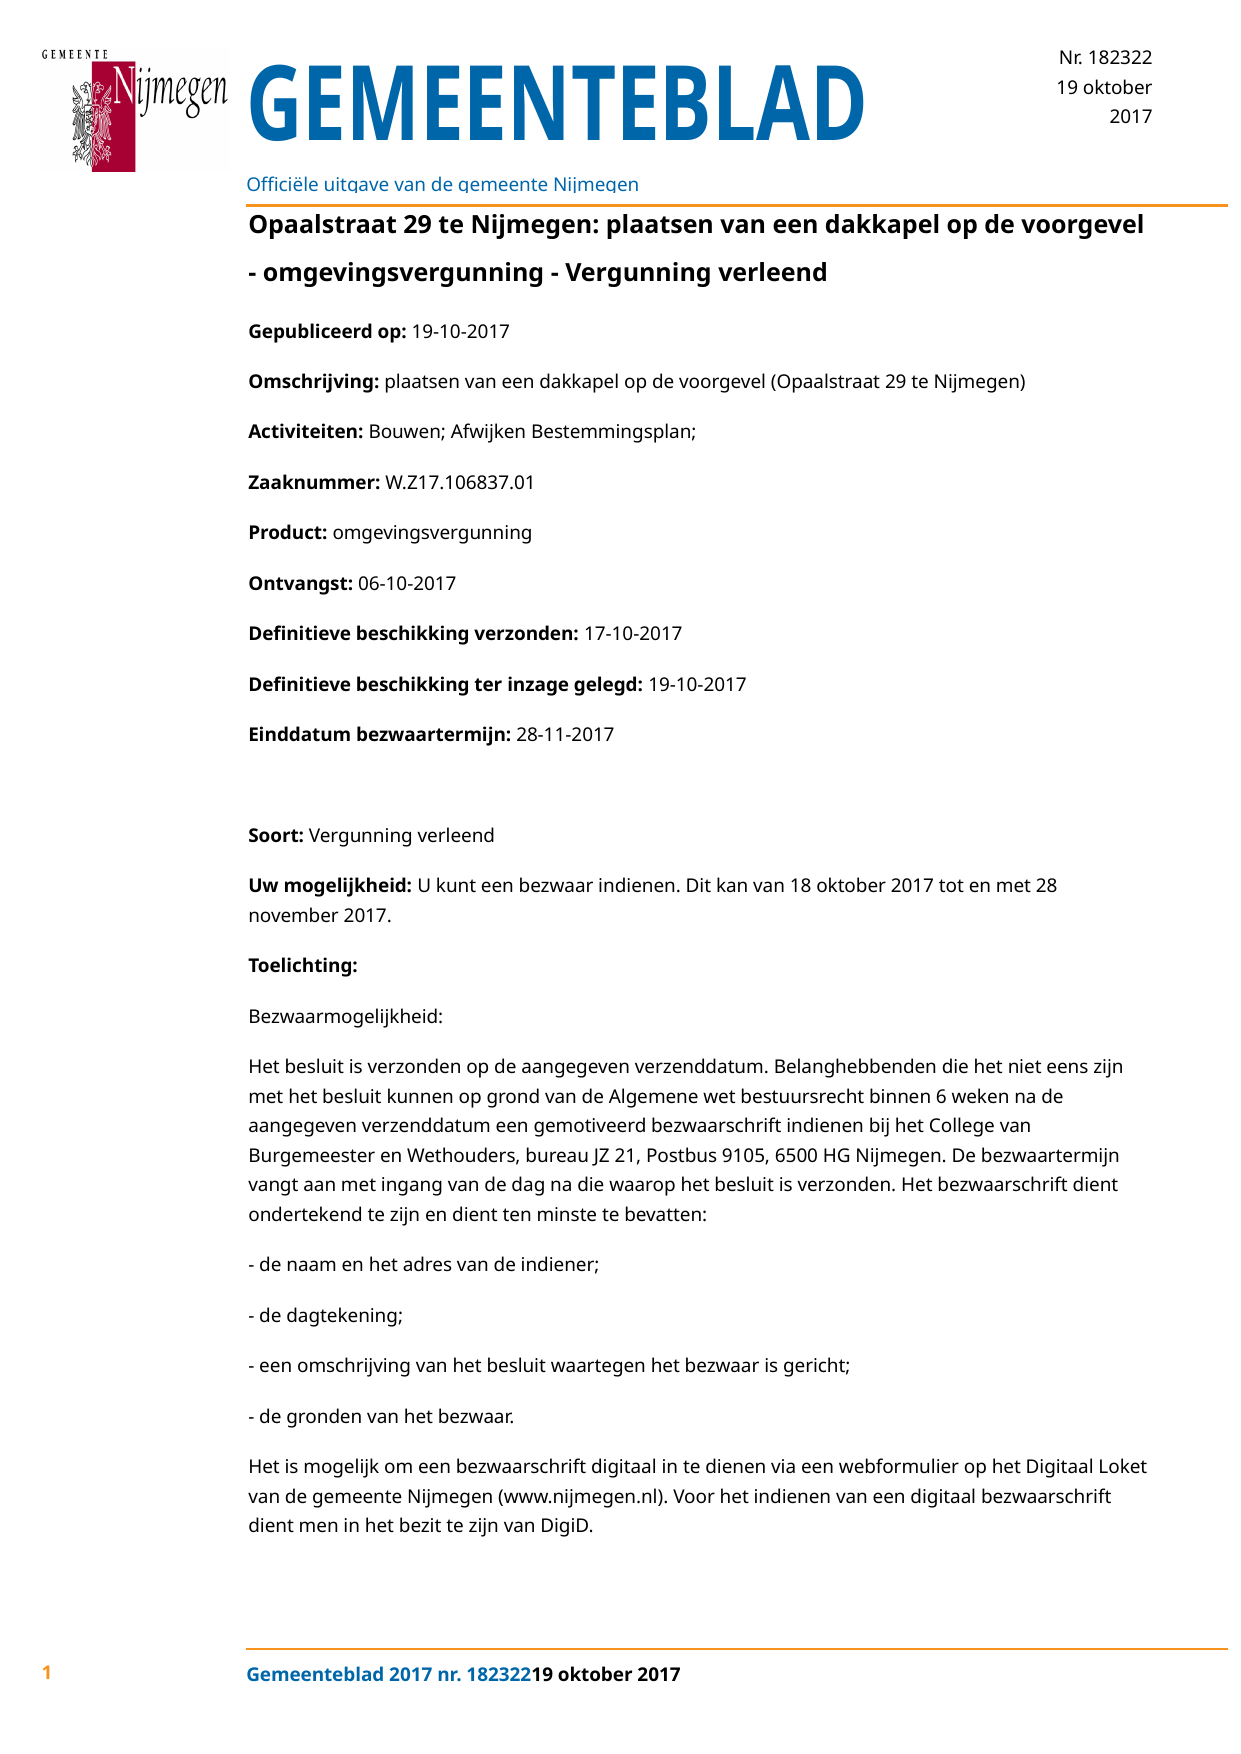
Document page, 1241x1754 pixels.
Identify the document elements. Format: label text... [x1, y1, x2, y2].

text Zaaknummer: W.Z17.106837.01 [248, 469, 1152, 495]
text Het is mogelijk om een bezwaarschrift digitaal in te dienen via een webformulier op het Digitaal Loket van de gemeente Nijmegen (www.nijmegen.nl). Voor het indienen van een digitaal bezwaarschrift dient men in het bezit te zijn van DigiD. [248, 1453, 1152, 1538]
text Het besluit is verzonden op de aangegeven verzenddatum. Belanghebbenden die het niet eens zijn met het besluit kunnen op grond van de Algemene wet bestuursrecht binnen 6 weken na de aangegeven verzenddatum een gemotiveerd bezwaarschrift indienen bij het College van Burgemeester en Wethouders, bureau JZ 21, Postbus 9105, 6500 HG Nijmegen. De bezwaartermijn vangt aan met ingang van de dag na die waarop het besluit is verzonden. Het bezwaarschrift dient ondertekend te zijn en dient ten minste te bevatten: [248, 1053, 1152, 1227]
text Gepubliceerd op: 19-10-2017 [248, 318, 1152, 344]
text Omschrijving: plaatsen van een dakkapel op de voorgevel (Opaalstraat 29 te Nijmegen) [248, 368, 1152, 394]
text - de gronden van het bezwaar. [248, 1403, 1152, 1429]
text Activiteiten: Bouwen; Afwijken Bestemmingsplan; [248, 419, 1152, 444]
text Definitieve beschikking ter inzage gelegd: 19-10-2017 [248, 671, 1152, 697]
text Toelichting: [248, 952, 1152, 978]
text - een omschrijving van het besluit waartegen het bezwaar is gericht; [248, 1352, 1152, 1378]
text Ontvangst: 06-10-2017 [248, 570, 1152, 596]
text - de naam en het adres van de indiener; [248, 1252, 1152, 1277]
text - de dagtekening; [248, 1302, 1152, 1328]
text Einddatum bezwaartermijn: 28-11-2017 [248, 721, 1152, 747]
text Soort: Vergunning verleend [248, 822, 1152, 848]
text Uw mogelijkheid: U kunt een bezwaar indienen. Dit kan van 18 oktober 2017 tot en met 28 november 2017. [248, 872, 1152, 928]
picture [41, 47, 231, 172]
text Definitieve beschikking verzonden: 17-10-2017 [248, 620, 1152, 646]
text Opaalstraat 29 te Nijmegen: plaatsen van een dakkapel op de voorgevel - omgevingsvergunning - Vergunning verleend [248, 207, 1152, 288]
text Product: omgevingsvergunning [248, 519, 1152, 545]
text Bezwaarmogelijkheid: [248, 1003, 1152, 1029]
